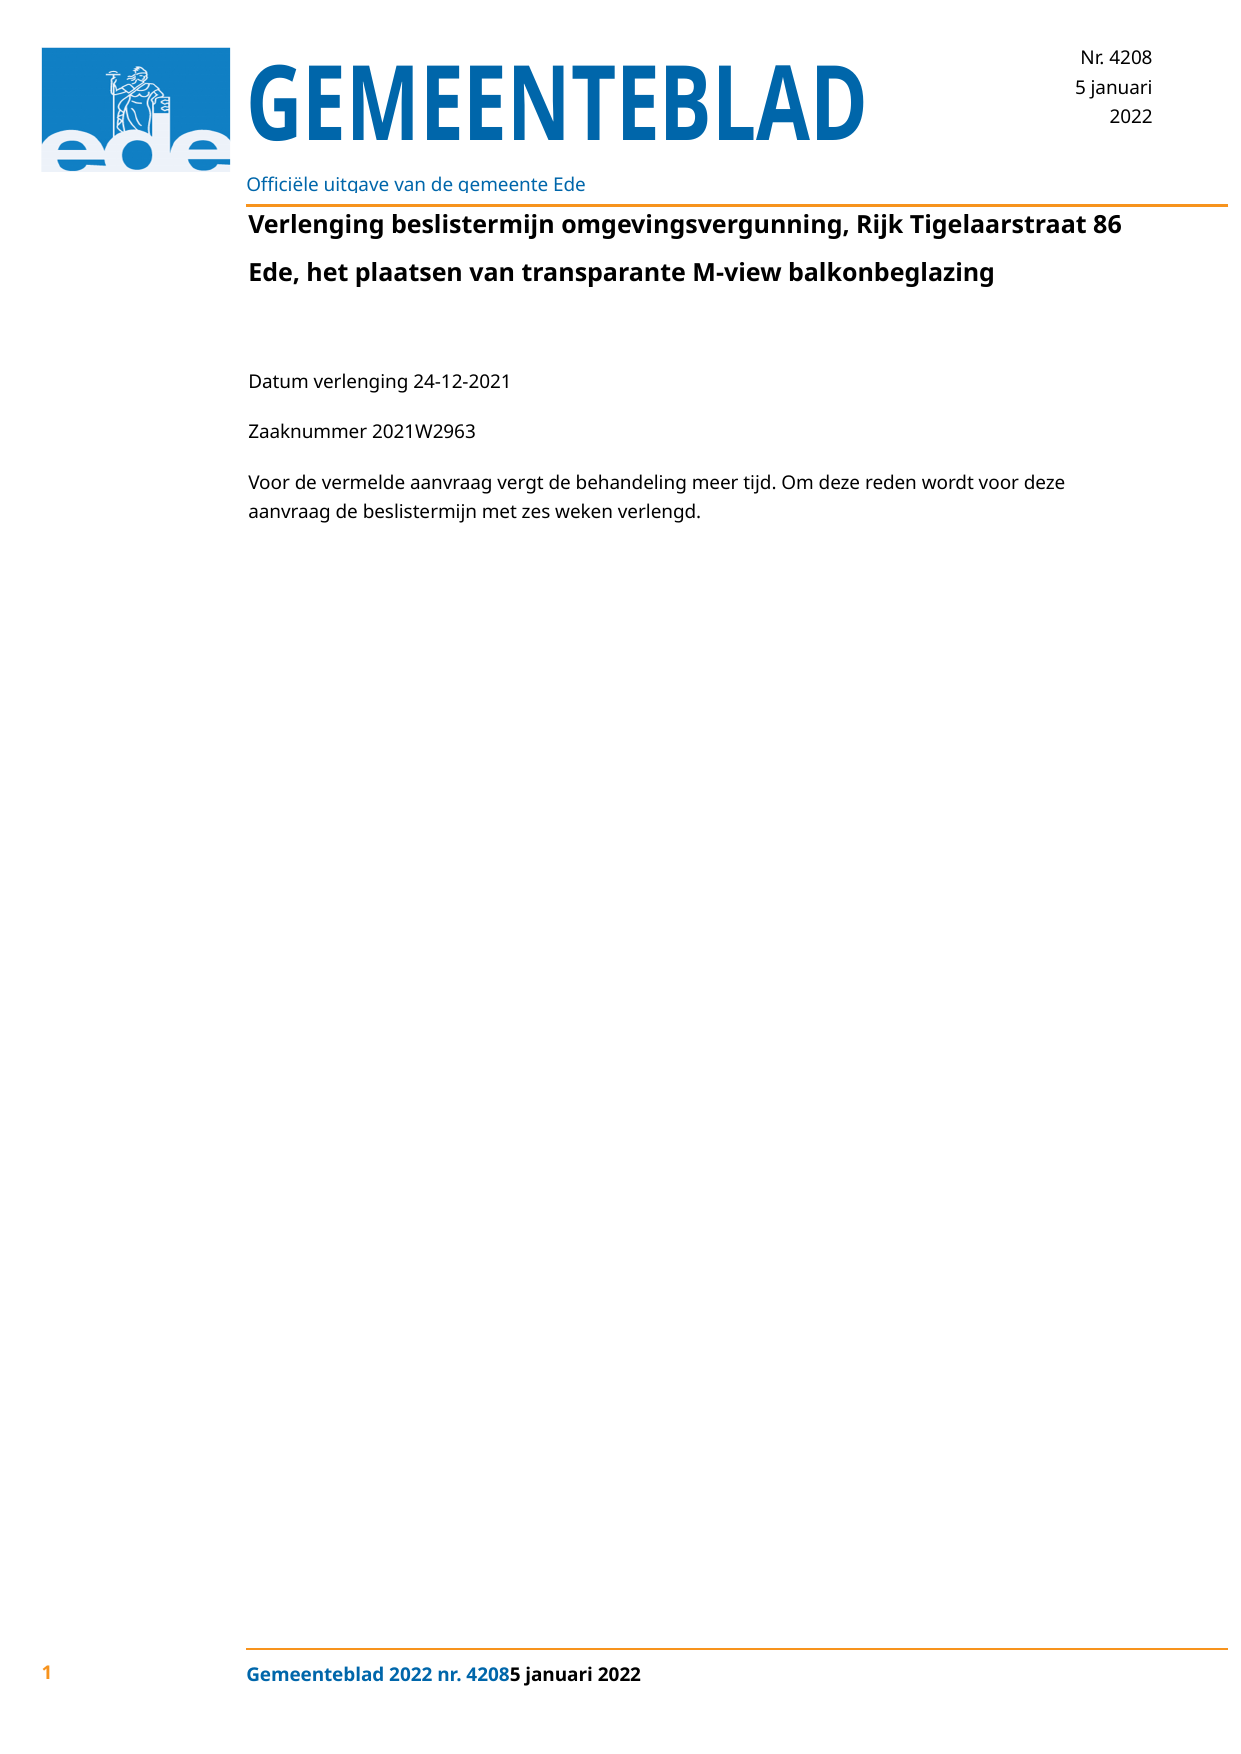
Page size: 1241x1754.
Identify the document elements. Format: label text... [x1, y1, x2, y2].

picture [41, 47, 231, 172]
text Datum verlenging 24-12-2021 [248, 368, 1152, 394]
text Voor de vermelde aanvraag vergt de behandeling meer tijd. Om deze reden wordt voor deze aanvraag de beslistermijn met zes weken verlengd. [248, 469, 1152, 524]
text Zaaknummer 2021W2963 [248, 419, 1152, 444]
text Verlenging beslistermijn omgevingsvergunning, Rijk Tigelaarstraat 86 Ede, het plaatsen van transparante M-view balkonbeglazing [248, 207, 1152, 288]
